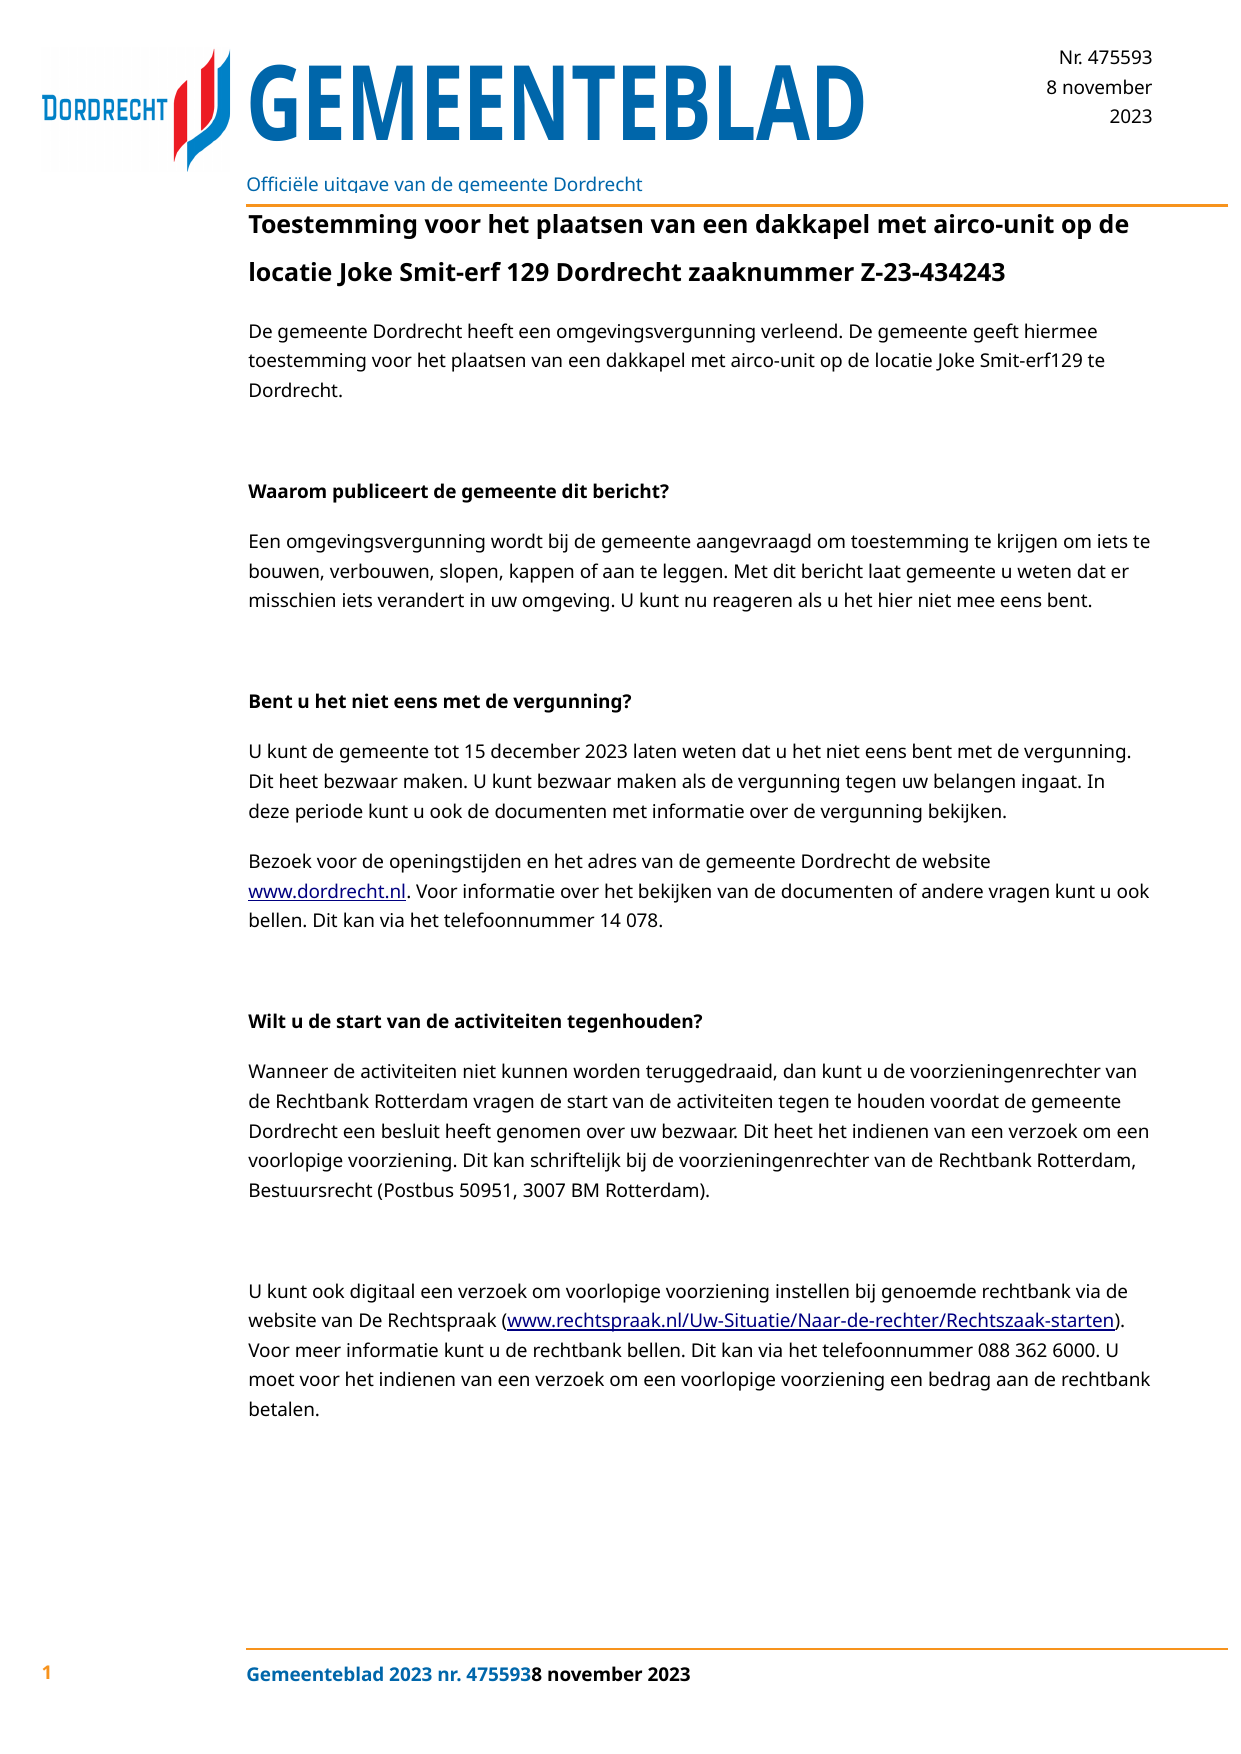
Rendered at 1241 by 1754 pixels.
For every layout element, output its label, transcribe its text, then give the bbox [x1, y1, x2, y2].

text Toestemming voor het plaatsen van een dakkapel met airco-unit op de locatie Joke Smit-erf 129 Dordrecht zaaknummer Z-23-434243 [248, 207, 1152, 288]
text Een omgevingsvergunning wordt bij de gemeente aangevraagd om toestemming te krijgen om iets te bouwen, verbouwen, slopen, kappen of aan te leggen. Met dit bericht laat gemeente u weten dat er misschien iets verandert in uw omgeving. U kunt nu reageren als u het hier niet mee eens bent. [248, 528, 1152, 613]
text Wilt u de start van de activiteiten tegenhouden? [248, 1008, 1152, 1034]
text Wanneer de activiteiten niet kunnen worden teruggedraaid, dan kunt u de voorzieningenrechter van de Rechtbank Rotterdam vragen de start van de activiteiten tegen te houden voordat de gemeente Dordrecht een besluit heeft genomen over uw bezwaar. Dit heet het indienen van een verzoek om een voorlopige voorziening. Dit kan schriftelijk bij de voorzieningenrechter van de Rechtbank Rotterdam, Bestuursrecht (Postbus 50951, 3007 BM Rotterdam). [248, 1059, 1152, 1203]
text Waarom publiceert de gemeente dit bericht? [248, 478, 1152, 504]
text Bent u het niet eens met de vergunning? [248, 688, 1152, 714]
text U kunt de gemeente tot 15 december 2023 laten weten dat u het niet eens bent met de vergunning. Dit heet bezwaar maken. U kunt bezwaar maken als de vergunning tegen uw belangen ingaat. In deze periode kunt u ook de documenten met informatie over de vergunning bekijken. [248, 739, 1152, 824]
text De gemeente Dordrecht heeft een omgevingsvergunning verleend. De gemeente geeft hiermee toestemming voor het plaatsen van een dakkapel met airco-unit op de locatie Joke Smit-erf129 te Dordrecht. [248, 318, 1152, 403]
text Bezoek voor de openingstijden en het adres van de gemeente Dordrecht de website www.dordrecht.nl. Voor informatie over het bekijken van de documenten of andere vragen kunt u ook bellen. Dit kan via het telefoonnummer 14 078. [248, 848, 1152, 933]
text U kunt ook digitaal een verzoek om voorlopige voorziening instellen bij genoemde rechtbank via de website van De Rechtspraak (www.rechtspraak.nl/Uw-Situatie/Naar-de-rechter/Rechtszaak-starten). Voor meer informatie kunt u de rechtbank bellen. Dit kan via het telefoonnummer 088 362 6000. U moet voor het indienen van een verzoek om een voorlopige voorziening een bedrag aan de rechtbank betalen. [248, 1278, 1152, 1422]
picture [41, 47, 231, 172]
